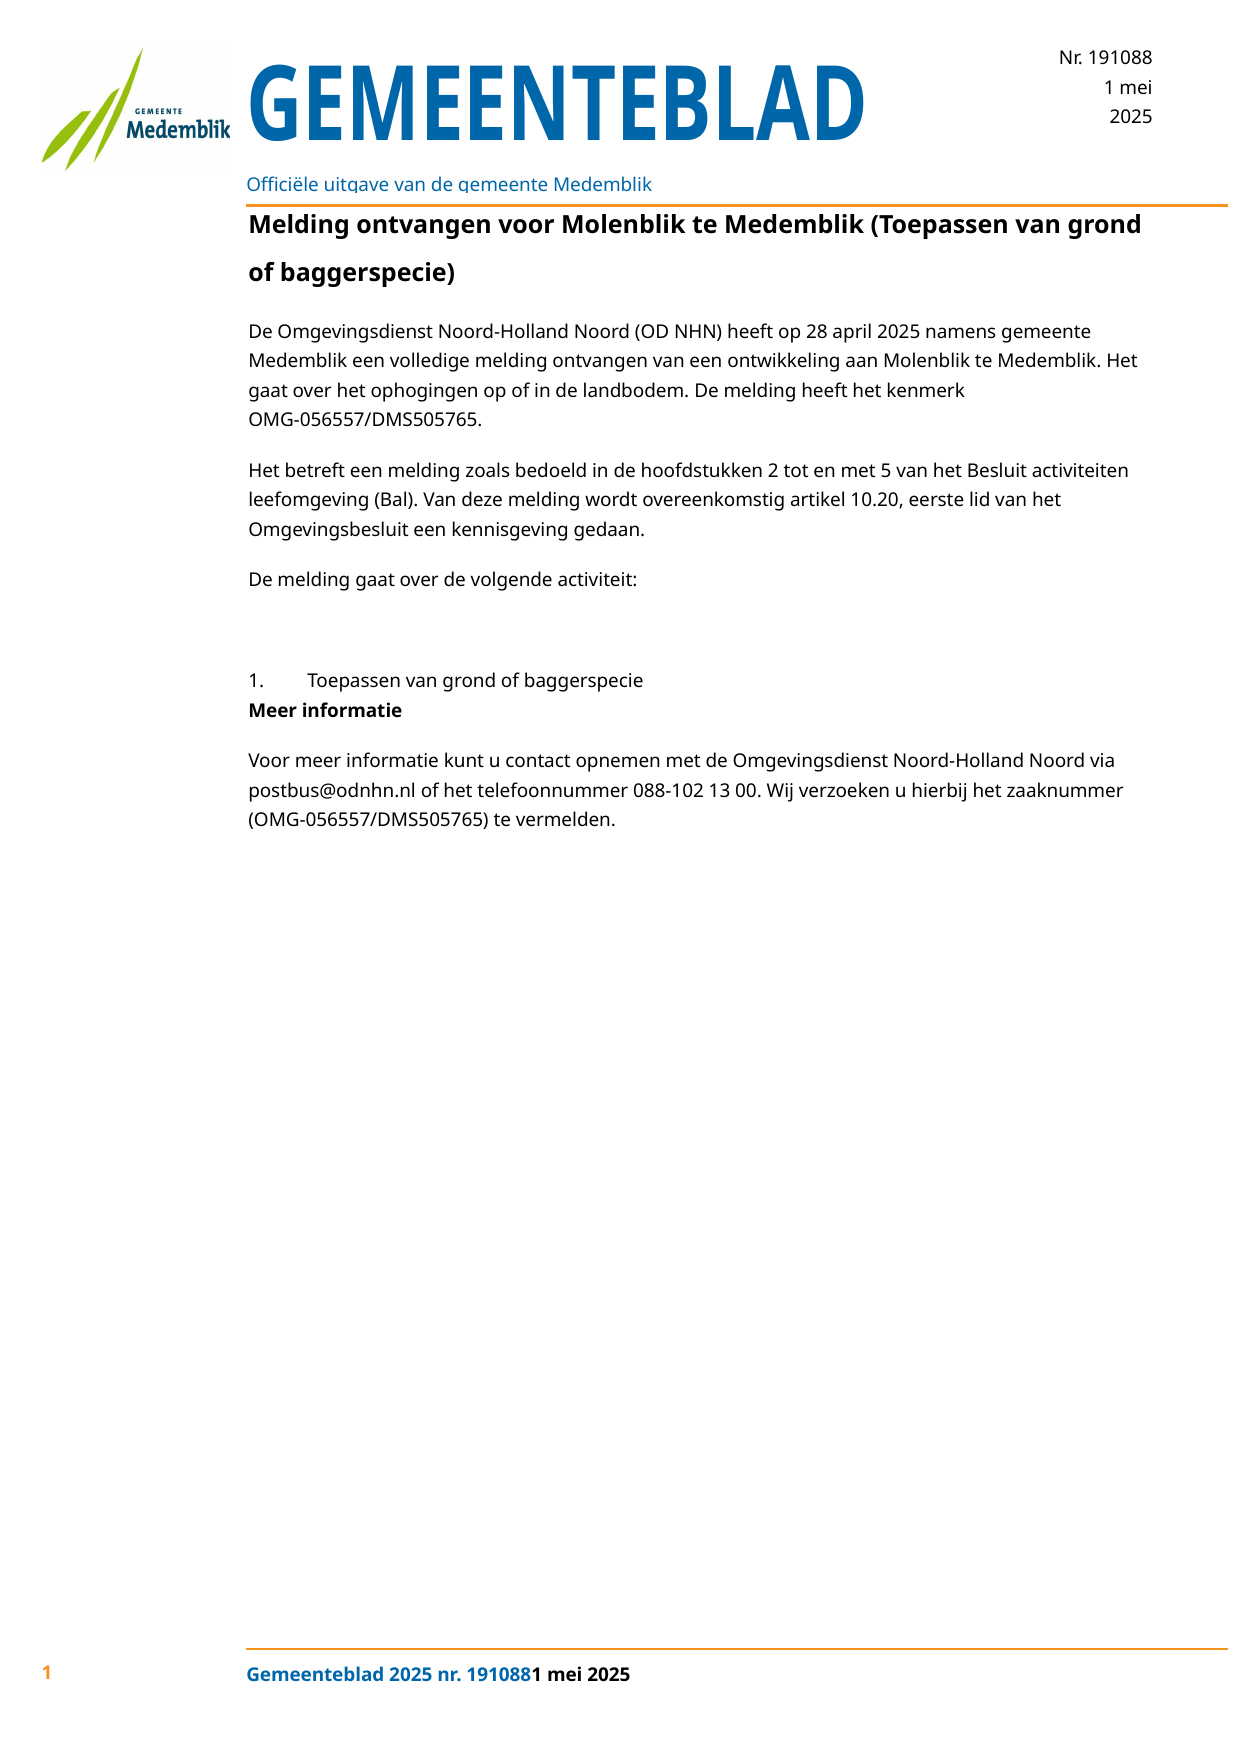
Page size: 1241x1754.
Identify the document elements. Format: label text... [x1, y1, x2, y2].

text Voor meer informatie kunt u contact opnemen met de Omgevingsdienst Noord-Holland Noord via postbus@odnhn.nl of het telefoonnummer 088-102 13 00. Wij verzoeken u hierbij het zaaknummer (OMG-056557/DMS505765) te vermelden. [248, 747, 1152, 832]
text Meer informatie [248, 697, 1152, 723]
text De Omgevingsdienst Noord-Holland Noord (OD NHN) heeft op 28 april 2025 namens gemeente Medemblik een volledige melding ontvangen van een ontwikkeling aan Molenblik te Medemblik. Het gaat over het ophogingen op of in de landbodem. De melding heeft het kenmerk OMG-056557/DMS505765. [248, 318, 1152, 432]
text Het betreft een melding zoals bedoeld in de hoofdstukken 2 tot en met 5 van het Besluit activiteiten leefomgeving (Bal). Van deze melding wordt overeenkomstig artikel 10.20, eerste lid van het Omgevingsbesluit een kennisgeving gedaan. [248, 457, 1152, 542]
picture [41, 47, 231, 172]
list Toepassen van grond of baggerspecie [248, 667, 1152, 693]
text De melding gaat over de volgende activiteit: [248, 567, 1152, 592]
text Melding ontvangen voor Molenblik te Medemblik (Toepassen van grond of baggerspecie) [248, 207, 1152, 288]
